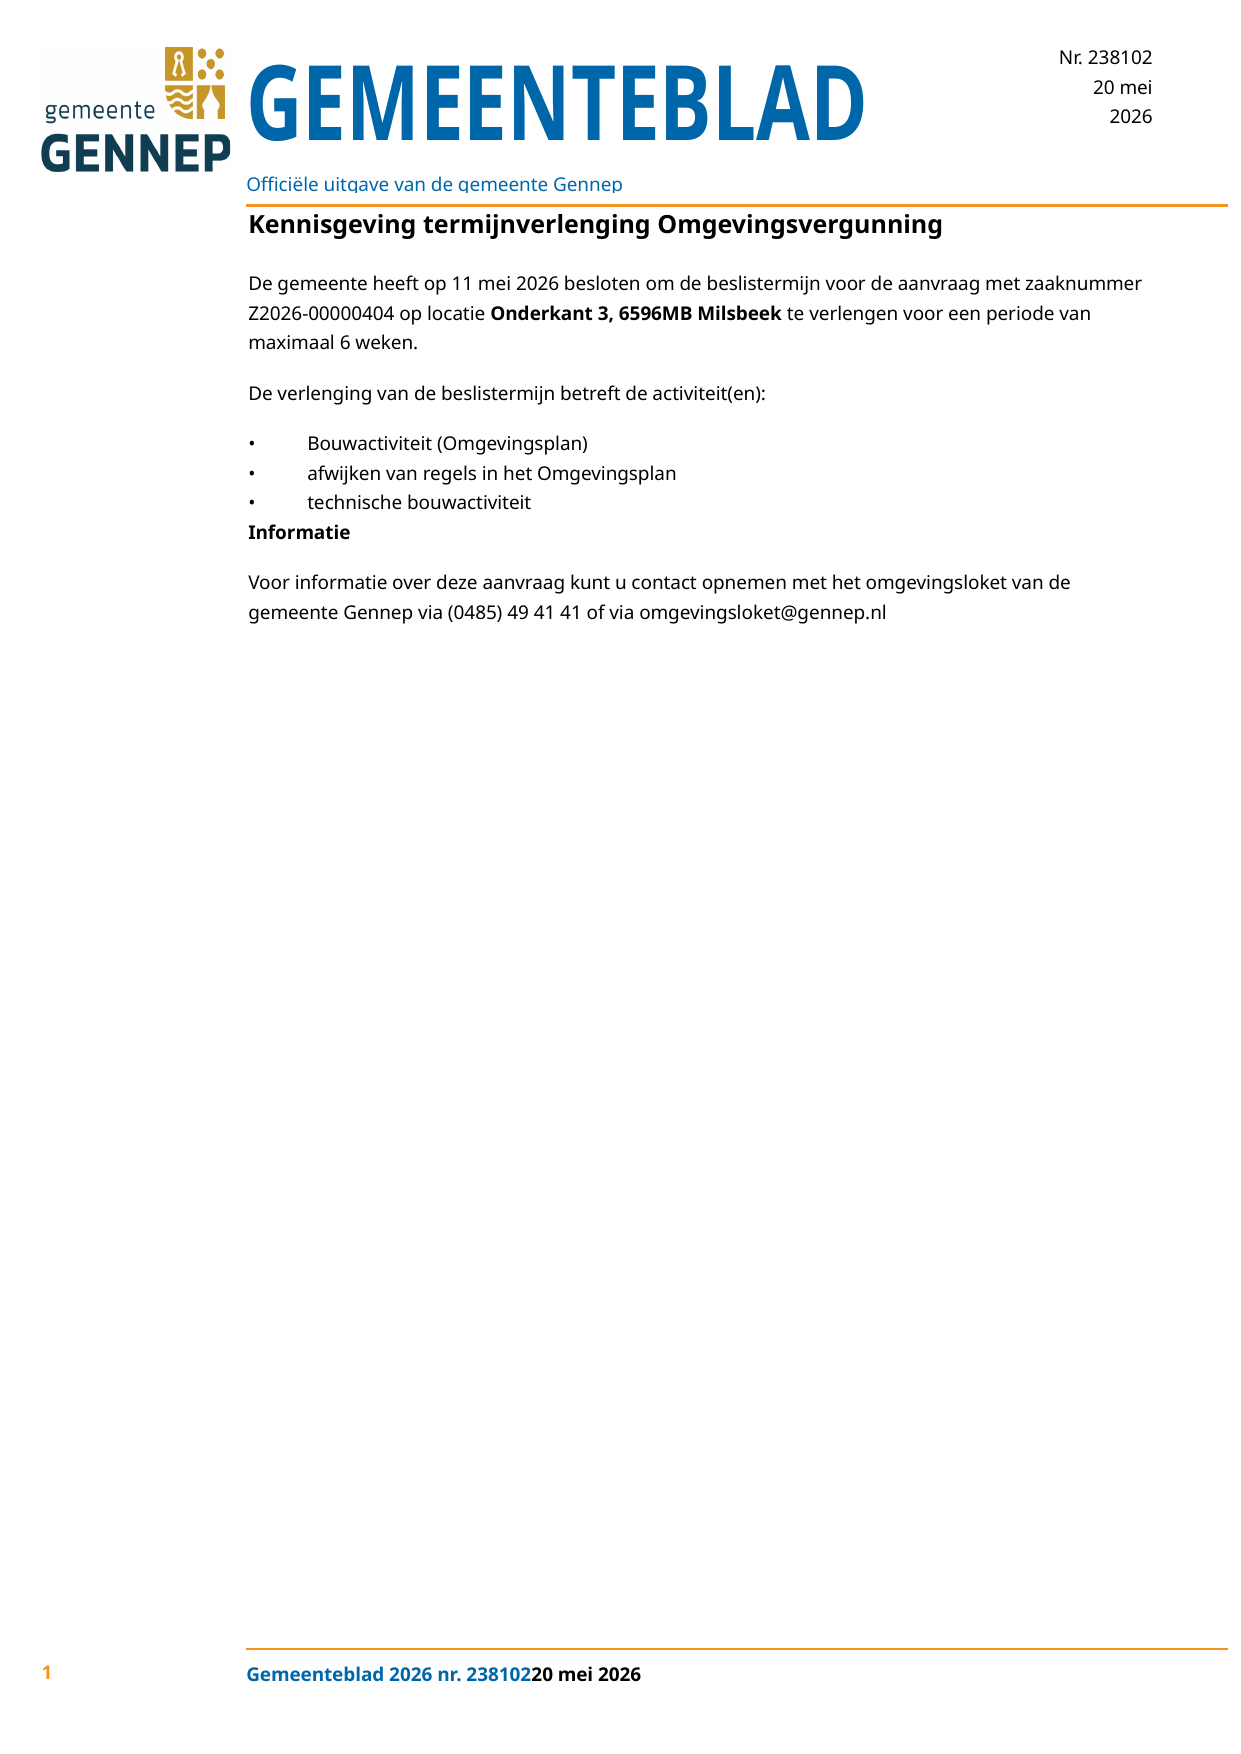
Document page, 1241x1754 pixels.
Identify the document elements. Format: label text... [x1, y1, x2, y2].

picture [41, 47, 231, 172]
list technische bouwactiviteit [248, 489, 1152, 515]
text Kennisgeving termijnverlenging Omgevingsvergunning [248, 207, 1152, 241]
text Voor informatie over deze aanvraag kunt u contact opnemen met het omgevingsloket van de gemeente Gennep via (0485) 49 41 41 of via omgevingsloket@gennep.nl [248, 569, 1152, 625]
text De verlenging van de beslistermijn betreft de activiteit(en): [248, 380, 1152, 406]
list afwijken van regels in het Omgevingsplan [248, 460, 1152, 486]
text Informatie [248, 519, 1152, 545]
text De gemeente heeft op 11 mei 2026 besloten om de beslistermijn voor de aanvraag met zaaknummer Z2026-00000404 op locatie Onderkant 3, 6596MB Milsbeek te verlengen voor een periode van maximaal 6 weken. [248, 270, 1152, 355]
list Bouwactiviteit (Omgevingsplan) [248, 430, 1152, 456]
